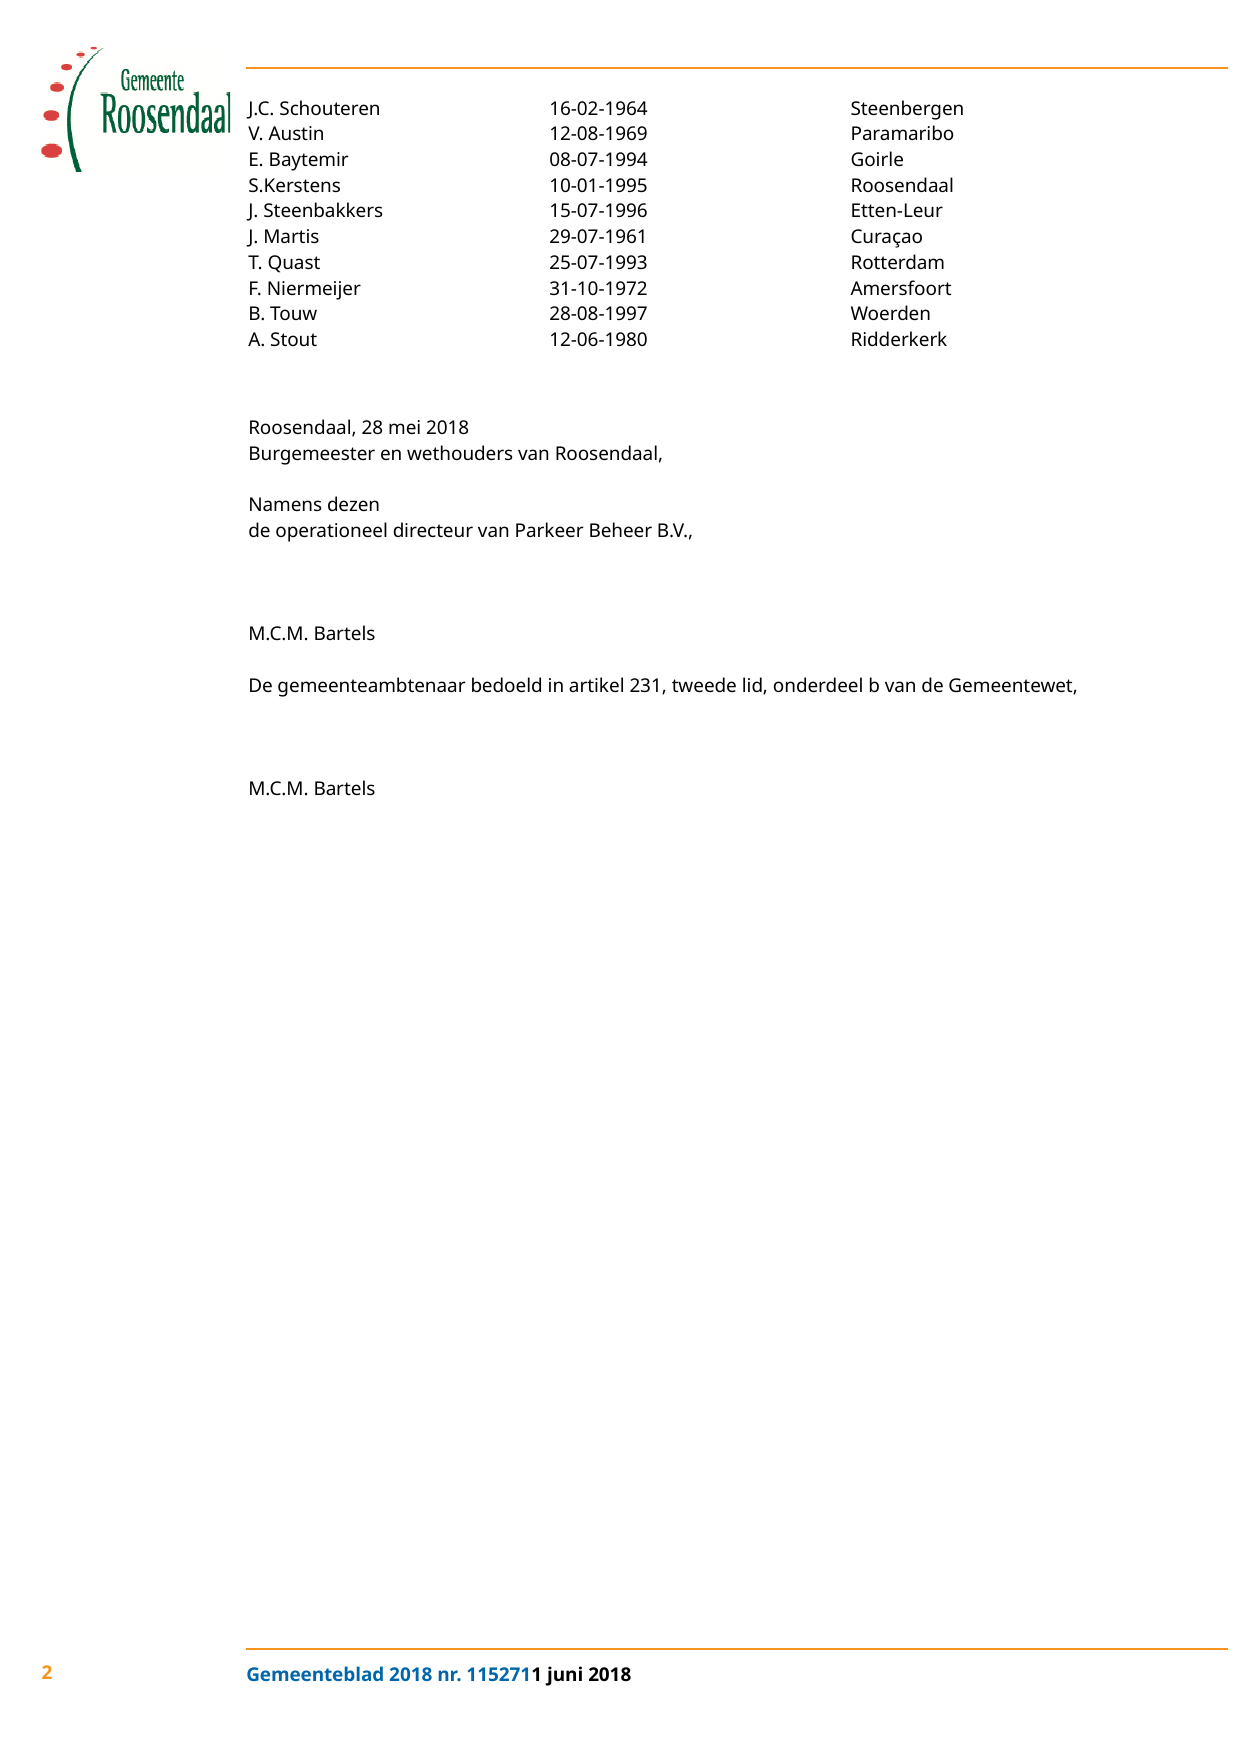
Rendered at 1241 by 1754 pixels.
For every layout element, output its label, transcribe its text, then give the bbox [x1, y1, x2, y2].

table_cell 28-08-1997 [549, 301, 850, 326]
text Roosendaal, 28 mei 2018 [248, 414, 1152, 440]
table_cell Woerden [850, 301, 1152, 326]
table_cell 29-07-1961 [549, 224, 850, 249]
table_cell 08-07-1994 [549, 146, 850, 172]
table_cell Etten-Leur [850, 198, 1152, 223]
table_cell 31-10-1972 [549, 275, 850, 301]
table_cell J. Steenbakkers [248, 198, 549, 223]
text De gemeenteambtenaar bedoeld in artikel 231, tweede lid, onderdeel b van de Gemeentewet, [248, 672, 1152, 697]
text M.C.M. Bartels [248, 775, 1152, 800]
table_cell T. Quast [248, 249, 549, 275]
table_cell Rotterdam [850, 249, 1152, 275]
table_cell 12-06-1980 [549, 326, 850, 352]
table_cell 10-01-1995 [549, 172, 850, 198]
text Burgemeester en wethouders van Roosendaal, [248, 440, 1152, 466]
text M.C.M. Bartels [248, 620, 1152, 646]
table_cell Roosendaal [850, 172, 1152, 198]
table_cell Curaçao [850, 224, 1152, 249]
table_cell Paramaribo [850, 121, 1152, 146]
table_cell S.Kerstens [248, 172, 549, 198]
text Namens dezen [248, 492, 1152, 517]
table_cell B. Touw [248, 301, 549, 326]
table_cell 25-07-1993 [549, 249, 850, 275]
table_cell Goirle [850, 146, 1152, 172]
table_cell A. Stout [248, 326, 549, 352]
table_cell 15-07-1996 [549, 198, 850, 223]
picture [41, 47, 231, 172]
table_cell Steenbergen [850, 95, 1152, 121]
table_cell V. Austin [248, 121, 549, 146]
table_cell 12-08-1969 [549, 121, 850, 146]
text de operationeel directeur van Parkeer Beheer B.V., [248, 517, 1152, 543]
table_cell J.C. Schouteren [248, 95, 549, 121]
table_cell E. Baytemir [248, 146, 549, 172]
table_cell F. Niermeijer [248, 275, 549, 301]
table_cell Amersfoort [850, 275, 1152, 301]
table_cell J. Martis [248, 224, 549, 249]
table_cell Ridderkerk [850, 326, 1152, 352]
table_cell 16-02-1964 [549, 95, 850, 121]
